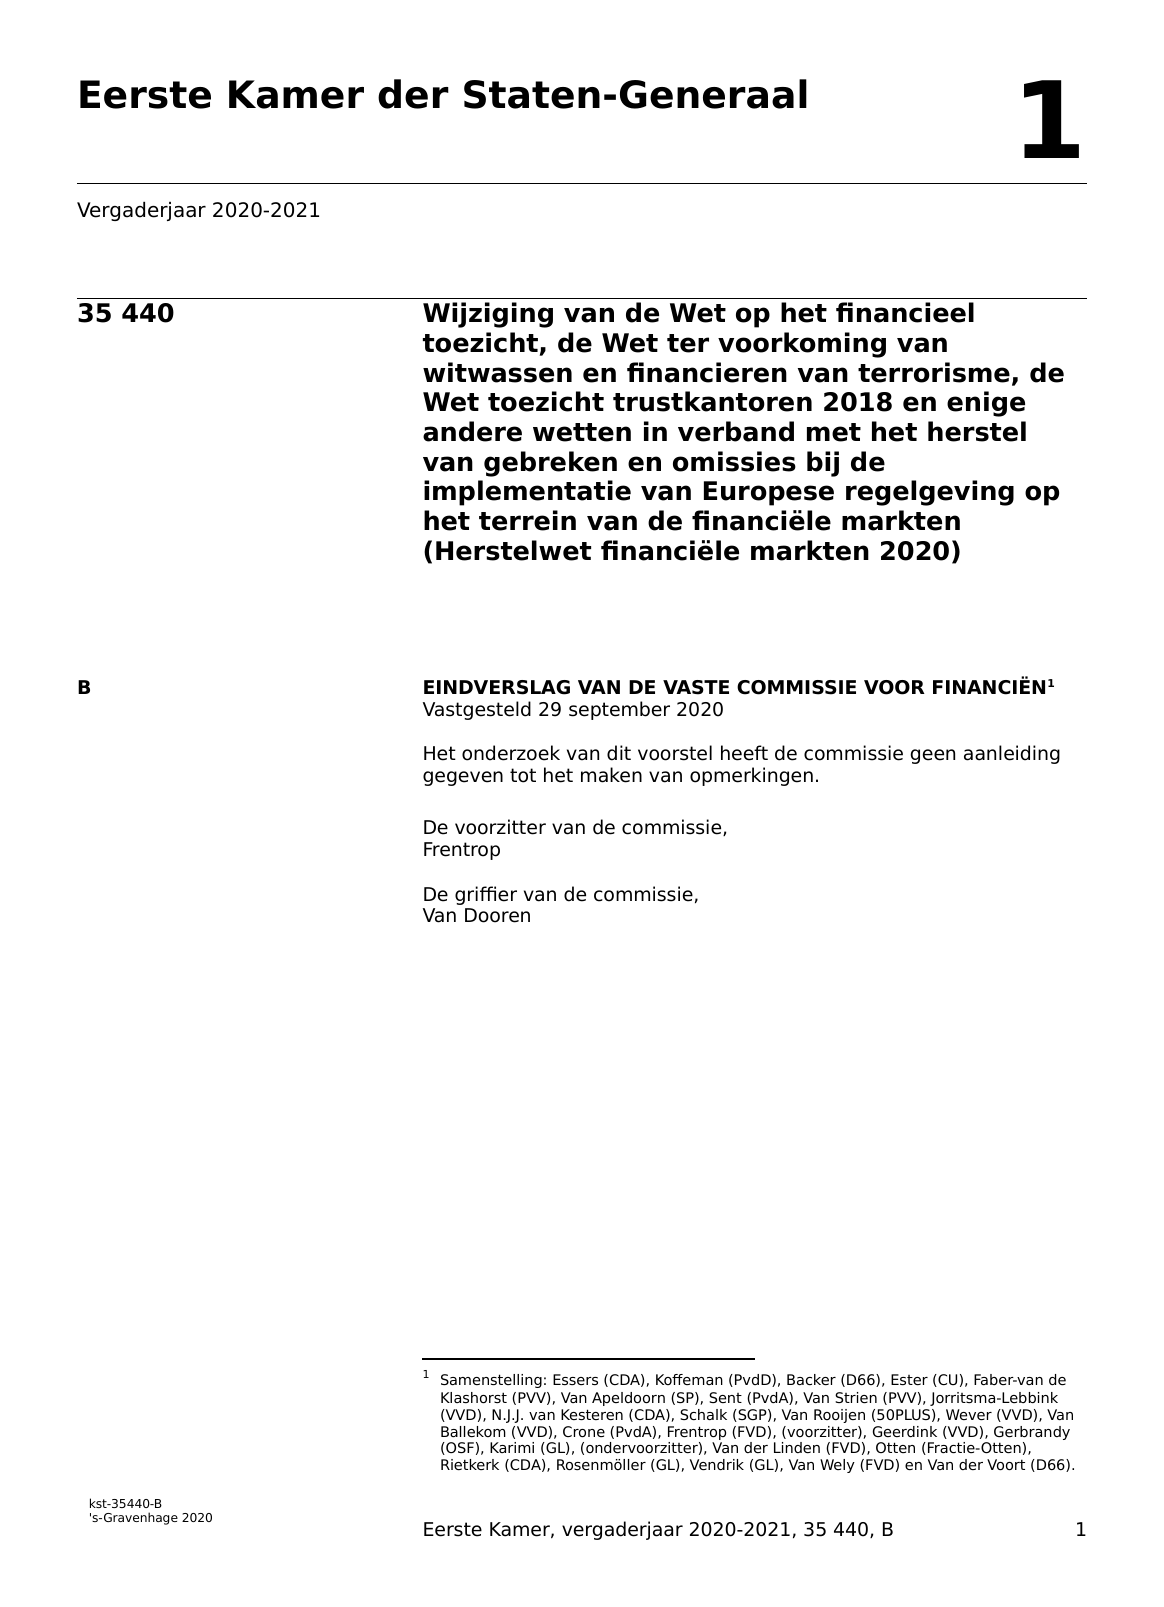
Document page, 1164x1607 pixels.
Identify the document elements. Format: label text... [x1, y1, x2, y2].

text 's-Gravenhage 2020 [88, 1511, 323, 1525]
text Samenstelling: Essers (CDA), Koffeman (PvdD), Backer (D66), Ester (CU), Faber-van de Klashorst (PVV), Van Apeldoorn (SP), Sent (PvdA), Van Strien (PVV), Jorritsma-Lebbink (VVD), N.J.J. van Kesteren (CDA), Schalk (SGP), Van Rooijen (50PLUS), Wever (VVD), Van Ballekom (VVD), Crone (PvdA), Frentrop (FVD), (voorzitter), Geerdink (VVD), Gerbrandy (OSF), Karimi (GL), (ondervoorzitter), Van der Linden (FVD), Otten (Fractie-Otten), Rietkerk (CDA), Rosenmöller (GL), Vendrik (GL), Van Wely (FVD) en Van der Voort (D66). [422, 1368, 1087, 1474]
table_cell Vergaderjaar 2020-2021 [77, 184, 1087, 298]
text De voorzitter van de commissie, Frentrop [422, 817, 1087, 861]
text Het onderzoek van dit voorstel heeft de commissie geen aanleiding gegeven tot het maken van opmerkingen. [422, 743, 1087, 787]
subtitle B EINDVERSLAG VAN DE VASTE COMMISSIE VOOR FINANCIËN [77, 677, 1087, 699]
table_header Eerste Kamer der Staten-Generaal [77, 59, 886, 183]
subtitle 35 440 Wijziging van de Wet op het financieel toezicht, de Wet ter voorkoming van witwassen en financieren van terrorisme, de Wet toezicht trustkantoren 2018 en enige andere wetten in verband met het herstel van gebreken en omissies bij de implementatie van Europese regelgeving op het terrein van de financiële markten (Herstelwet financiële markten 2020) [77, 299, 1087, 566]
text Vastgesteld 29 september 2020 [422, 699, 1087, 721]
text kst-35440-B [88, 1497, 323, 1511]
table_header 1 [886, 59, 1087, 183]
text De griffier van de commissie, Van Dooren [422, 883, 1087, 927]
